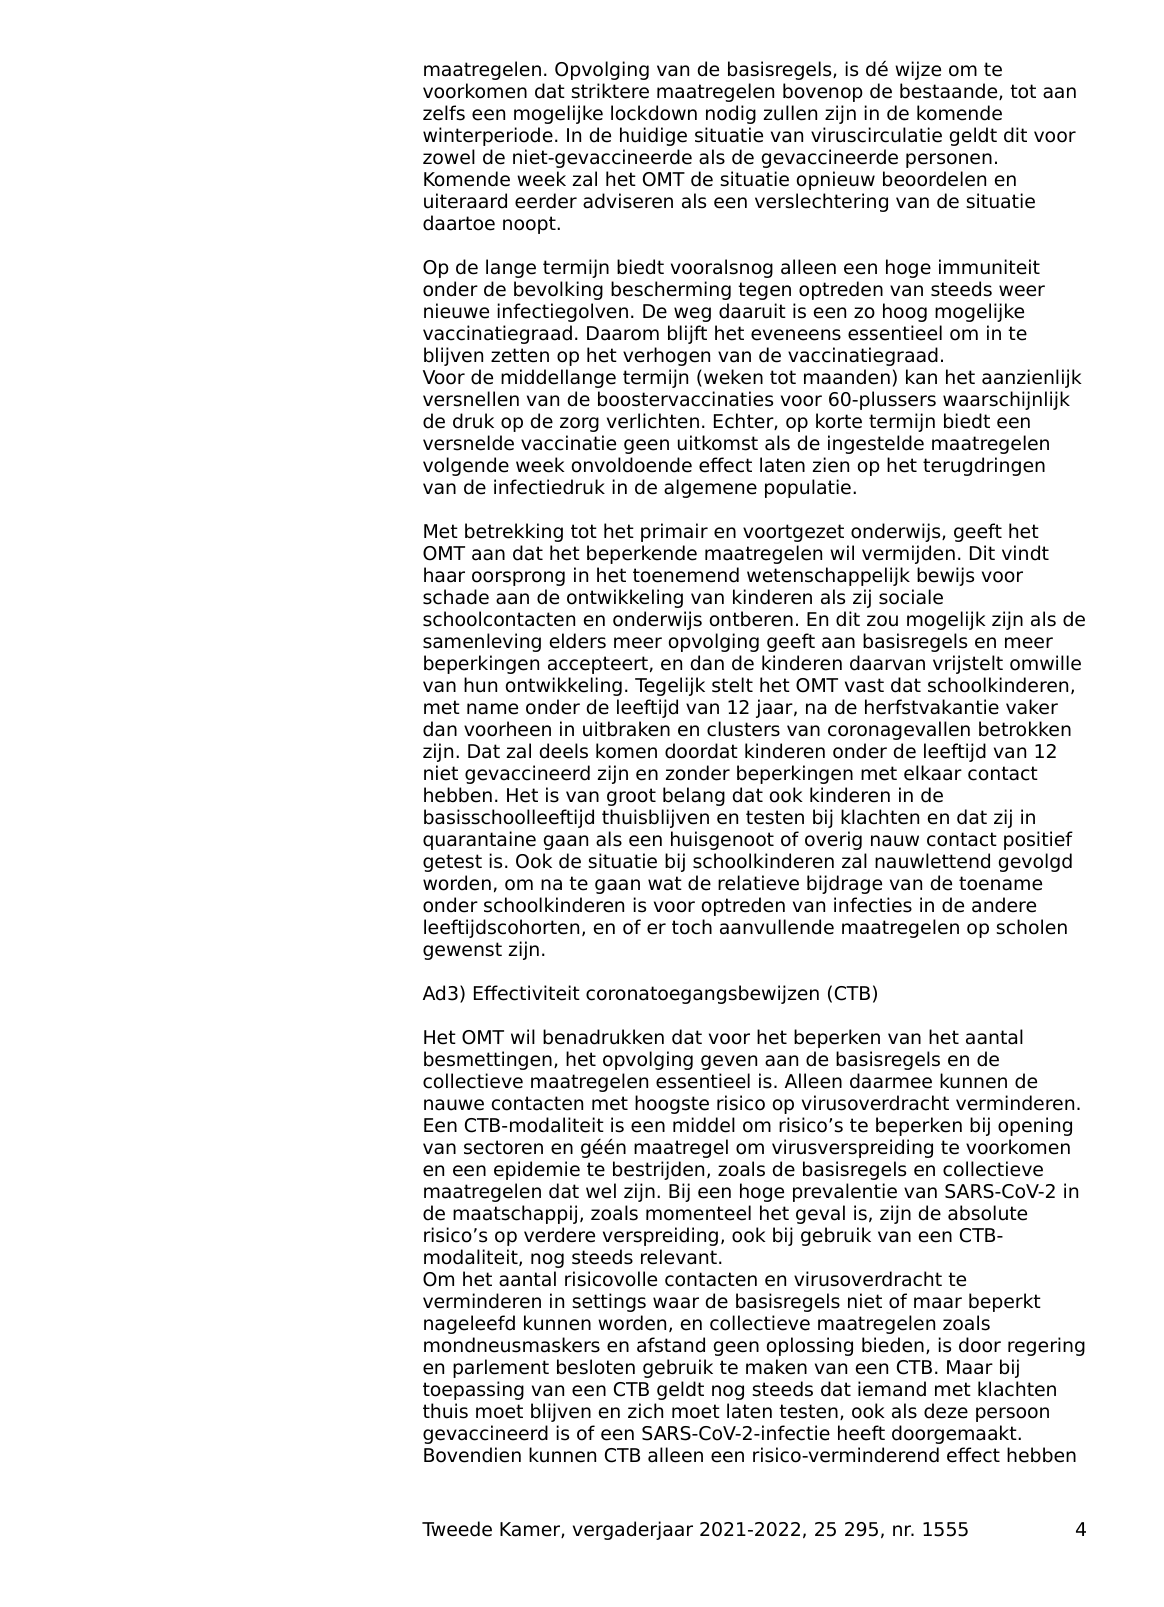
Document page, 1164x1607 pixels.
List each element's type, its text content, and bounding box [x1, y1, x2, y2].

subtitle Ad3) Effectiviteit coronatoegangsbewijzen (CTB) [422, 983, 1087, 1005]
text Voor de middellange termijn (weken tot maanden) kan het aanzienlijk versnellen van de boostervaccinaties voor 60-plussers waarschijnlijk de druk op de zorg verlichten. Echter, op korte termijn biedt een versnelde vaccinatie geen uitkomst als de ingestelde maatregelen volgende week onvoldoende effect laten zien op het terugdringen van de infectiedruk in de algemene populatie. [422, 367, 1087, 499]
text maatregelen. Opvolging van de basisregels, is dé wijze om te voorkomen dat striktere maatregelen bovenop de bestaande, tot aan zelfs een mogelijke lockdown nodig zullen zijn in de komende winterperiode. In de huidige situatie van viruscirculatie geldt dit voor zowel de niet-gevaccineerde als de gevaccineerde personen. [422, 59, 1087, 169]
text Om het aantal risicovolle contacten en virusoverdracht te verminderen in settings waar de basisregels niet of maar beperkt nageleefd kunnen worden, en collectieve maatregelen zoals mondneusmaskers en afstand geen oplossing bieden, is door regering en parlement besloten gebruik te maken van een CTB. Maar bij toepassing van een CTB geldt nog steeds dat iemand met klachten thuis moet blijven en zich moet laten testen, ook als deze persoon gevaccineerd is of een SARS-CoV-2-infectie heeft doorgemaakt. Bovendien kunnen CTB alleen een risico-verminderend effect hebben [422, 1269, 1087, 1467]
text Komende week zal het OMT de situatie opnieuw beoordelen en uiteraard eerder adviseren als een verslechtering van de situatie daartoe noopt. [422, 169, 1087, 235]
text Het OMT wil benadrukken dat voor het beperken van het aantal besmettingen, het opvolging geven aan de basisregels en de collectieve maatregelen essentieel is. Alleen daarmee kunnen de nauwe contacten met hoogste risico op virusoverdracht verminderen. Een CTB-modaliteit is een middel om risico’s te beperken bij opening van sectoren en géén maatregel om virusverspreiding te voorkomen en een epidemie te bestrijden, zoals de basisregels en collectieve maatregelen dat wel zijn. Bij een hoge prevalentie van SARS-CoV-2 in de maatschappij, zoals momenteel het geval is, zijn de absolute risico’s op verdere verspreiding, ook bij gebruik van een CTB-modaliteit, nog steeds relevant. [422, 1027, 1087, 1269]
text Met betrekking tot het primair en voortgezet onderwijs, geeft het OMT aan dat het beperkende maatregelen wil vermijden. Dit vindt haar oorsprong in het toenemend wetenschappelijk bewijs voor schade aan de ontwikkeling van kinderen als zij sociale schoolcontacten en onderwijs ontberen. En dit zou mogelijk zijn als de samenleving elders meer opvolging geeft aan basisregels en meer beperkingen accepteert, en dan de kinderen daarvan vrijstelt omwille van hun ontwikkeling. Tegelijk stelt het OMT vast dat schoolkinderen, met name onder de leeftijd van 12 jaar, na de herfstvakantie vaker dan voorheen in uitbraken en clusters van coronagevallen betrokken zijn. Dat zal deels komen doordat kinderen onder de leeftijd van 12 niet gevaccineerd zijn en zonder beperkingen met elkaar contact hebben. Het is van groot belang dat ook kinderen in de basisschoolleeftijd thuisblijven en testen bij klachten en dat zij in quarantaine gaan als een huisgenoot of overig nauw contact positief getest is. Ook de situatie bij schoolkinderen zal nauwlettend gevolgd worden, om na te gaan wat de relatieve bijdrage van de toename onder schoolkinderen is voor optreden van infecties in de andere leeftijdscohorten, en of er toch aanvullende maatregelen op scholen gewenst zijn. [422, 521, 1087, 961]
text Op de lange termijn biedt vooralsnog alleen een hoge immuniteit onder de bevolking bescherming tegen optreden van steeds weer nieuwe infectiegolven. De weg daaruit is een zo hoog mogelijke vaccinatiegraad. Daarom blijft het eveneens essentieel om in te blijven zetten op het verhogen van de vaccinatiegraad. [422, 257, 1087, 367]
